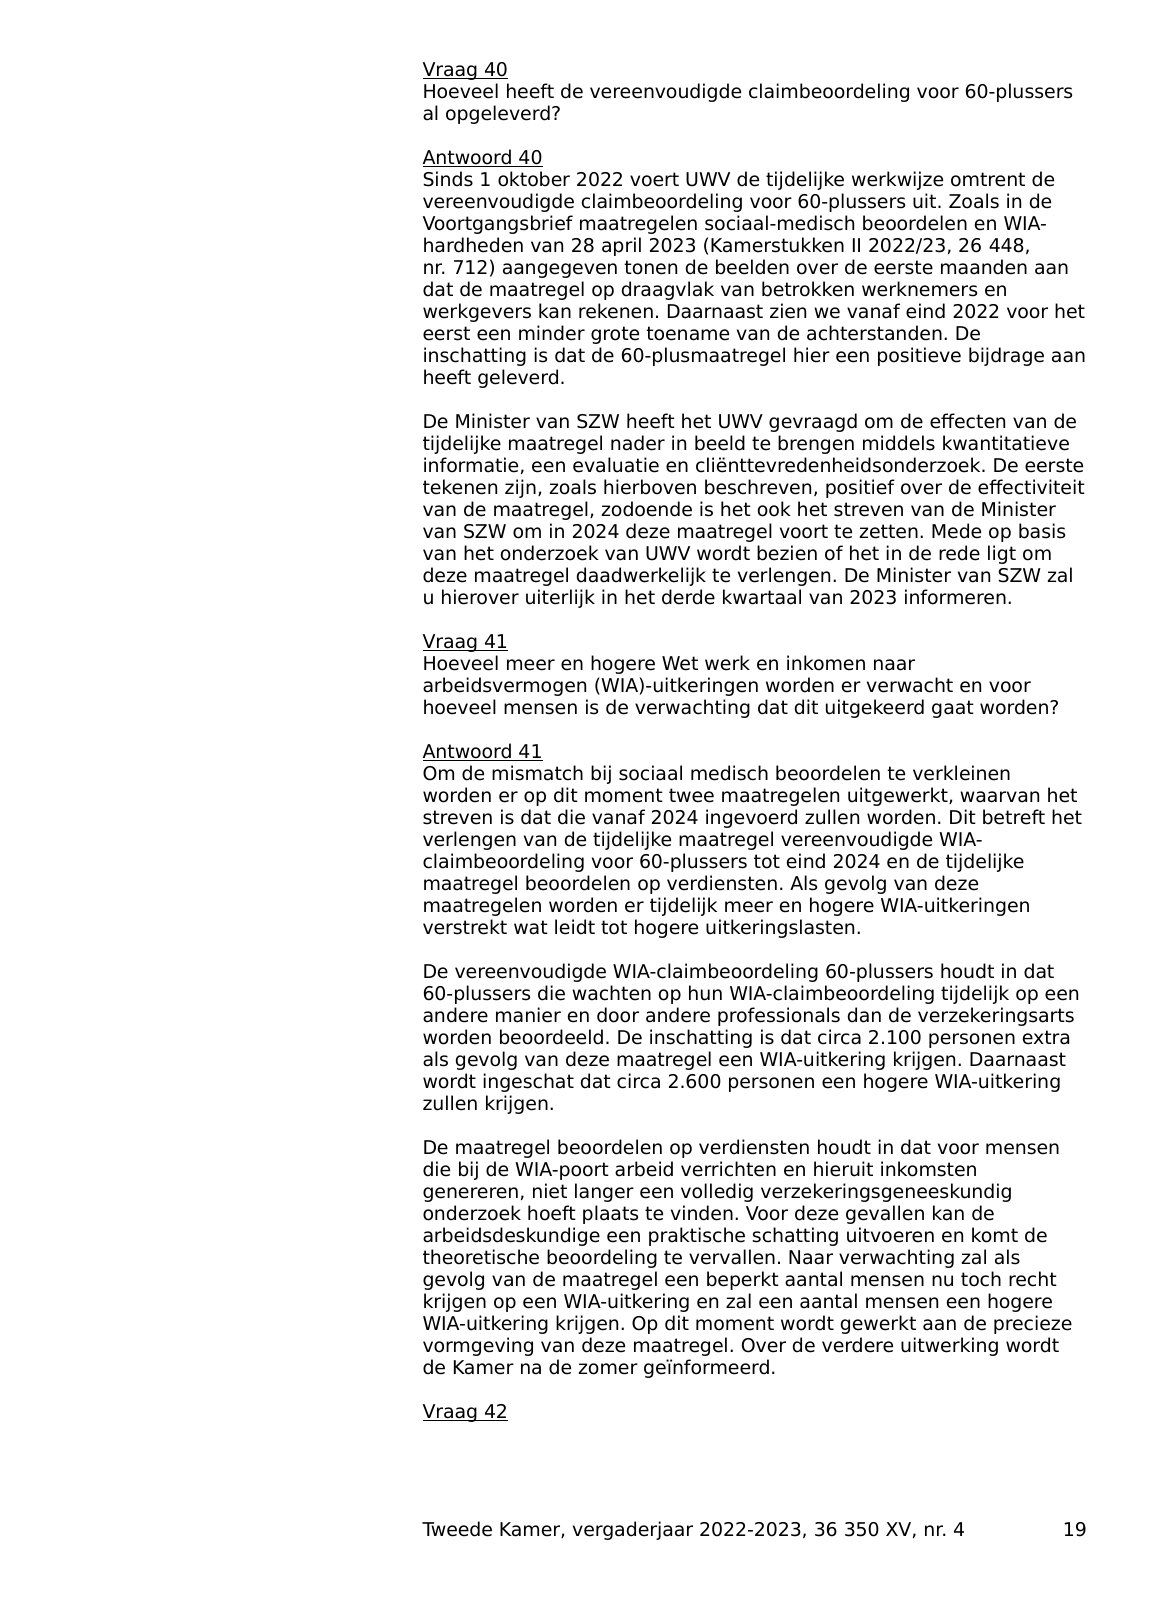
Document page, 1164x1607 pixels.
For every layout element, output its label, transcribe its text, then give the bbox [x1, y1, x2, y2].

text Antwoord 40 [422, 147, 1087, 169]
text Vraag 41 [422, 631, 1087, 653]
text Antwoord 41 [422, 741, 1087, 763]
text Hoeveel meer en hogere Wet werk en inkomen naar arbeidsvermogen (WIA)-uitkeringen worden er verwacht en voor hoeveel mensen is de verwachting dat dit uitgekeerd gaat worden? [422, 653, 1087, 719]
text Sinds 1 oktober 2022 voert UWV de tijdelijke werkwijze omtrent de vereenvoudigde claimbeoordeling voor 60-plussers uit. Zoals in de Voortgangsbrief maatregelen sociaal-medisch beoordelen en WIA-hardheden van 28 april 2023 (Kamerstukken II 2022/23, 26 448, nr. 712) aangegeven tonen de beelden over de eerste maanden aan dat de maatregel op draagvlak van betrokken werknemers en werkgevers kan rekenen. Daarnaast zien we vanaf eind 2022 voor het eerst een minder grote toename van de achterstanden. De inschatting is dat de 60-plusmaatregel hier een positieve bijdrage aan heeft geleverd. [422, 169, 1087, 389]
text Vraag 42 [422, 1401, 1087, 1423]
text De Minister van SZW heeft het UWV gevraagd om de effecten van de tijdelijke maatregel nader in beeld te brengen middels kwantitatieve informatie, een evaluatie en cliënttevredenheidsonderzoek. De eerste tekenen zijn, zoals hierboven beschreven, positief over de effectiviteit van de maatregel, zodoende is het ook het streven van de Minister van SZW om in 2024 deze maatregel voort te zetten. Mede op basis van het onderzoek van UWV wordt bezien of het in de rede ligt om deze maatregel daadwerkelijk te verlengen. De Minister van SZW zal u hierover uiterlijk in het derde kwartaal van 2023 informeren. [422, 411, 1087, 609]
text Vraag 40 [422, 59, 1087, 81]
text Om de mismatch bij sociaal medisch beoordelen te verkleinen worden er op dit moment twee maatregelen uitgewerkt, waarvan het streven is dat die vanaf 2024 ingevoerd zullen worden. Dit betreft het verlengen van de tijdelijke maatregel vereenvoudigde WIA-claimbeoordeling voor 60-plussers tot eind 2024 en de tijdelijke maatregel beoordelen op verdiensten. Als gevolg van deze maatregelen worden er tijdelijk meer en hogere WIA-uitkeringen verstrekt wat leidt tot hogere uitkeringslasten. [422, 763, 1087, 939]
text De vereenvoudigde WIA-claimbeoordeling 60-plussers houdt in dat 60-plussers die wachten op hun WIA-claimbeoordeling tijdelijk op een andere manier en door andere professionals dan de verzekeringsarts worden beoordeeld. De inschatting is dat circa 2.100 personen extra als gevolg van deze maatregel een WIA-uitkering krijgen. Daarnaast wordt ingeschat dat circa 2.600 personen een hogere WIA-uitkering zullen krijgen. [422, 961, 1087, 1115]
text De maatregel beoordelen op verdiensten houdt in dat voor mensen die bij de WIA-poort arbeid verrichten en hieruit inkomsten genereren, niet langer een volledig verzekeringsgeneeskundig onderzoek hoeft plaats te vinden. Voor deze gevallen kan de arbeidsdeskundige een praktische schatting uitvoeren en komt de theoretische beoordeling te vervallen. Naar verwachting zal als gevolg van de maatregel een beperkt aantal mensen nu toch recht krijgen op een WIA-uitkering en zal een aantal mensen een hogere WIA-uitkering krijgen. Op dit moment wordt gewerkt aan de precieze vormgeving van deze maatregel. Over de verdere uitwerking wordt de Kamer na de zomer geïnformeerd. [422, 1137, 1087, 1379]
text Hoeveel heeft de vereenvoudigde claimbeoordeling voor 60-plussers al opgeleverd? [422, 81, 1087, 125]
